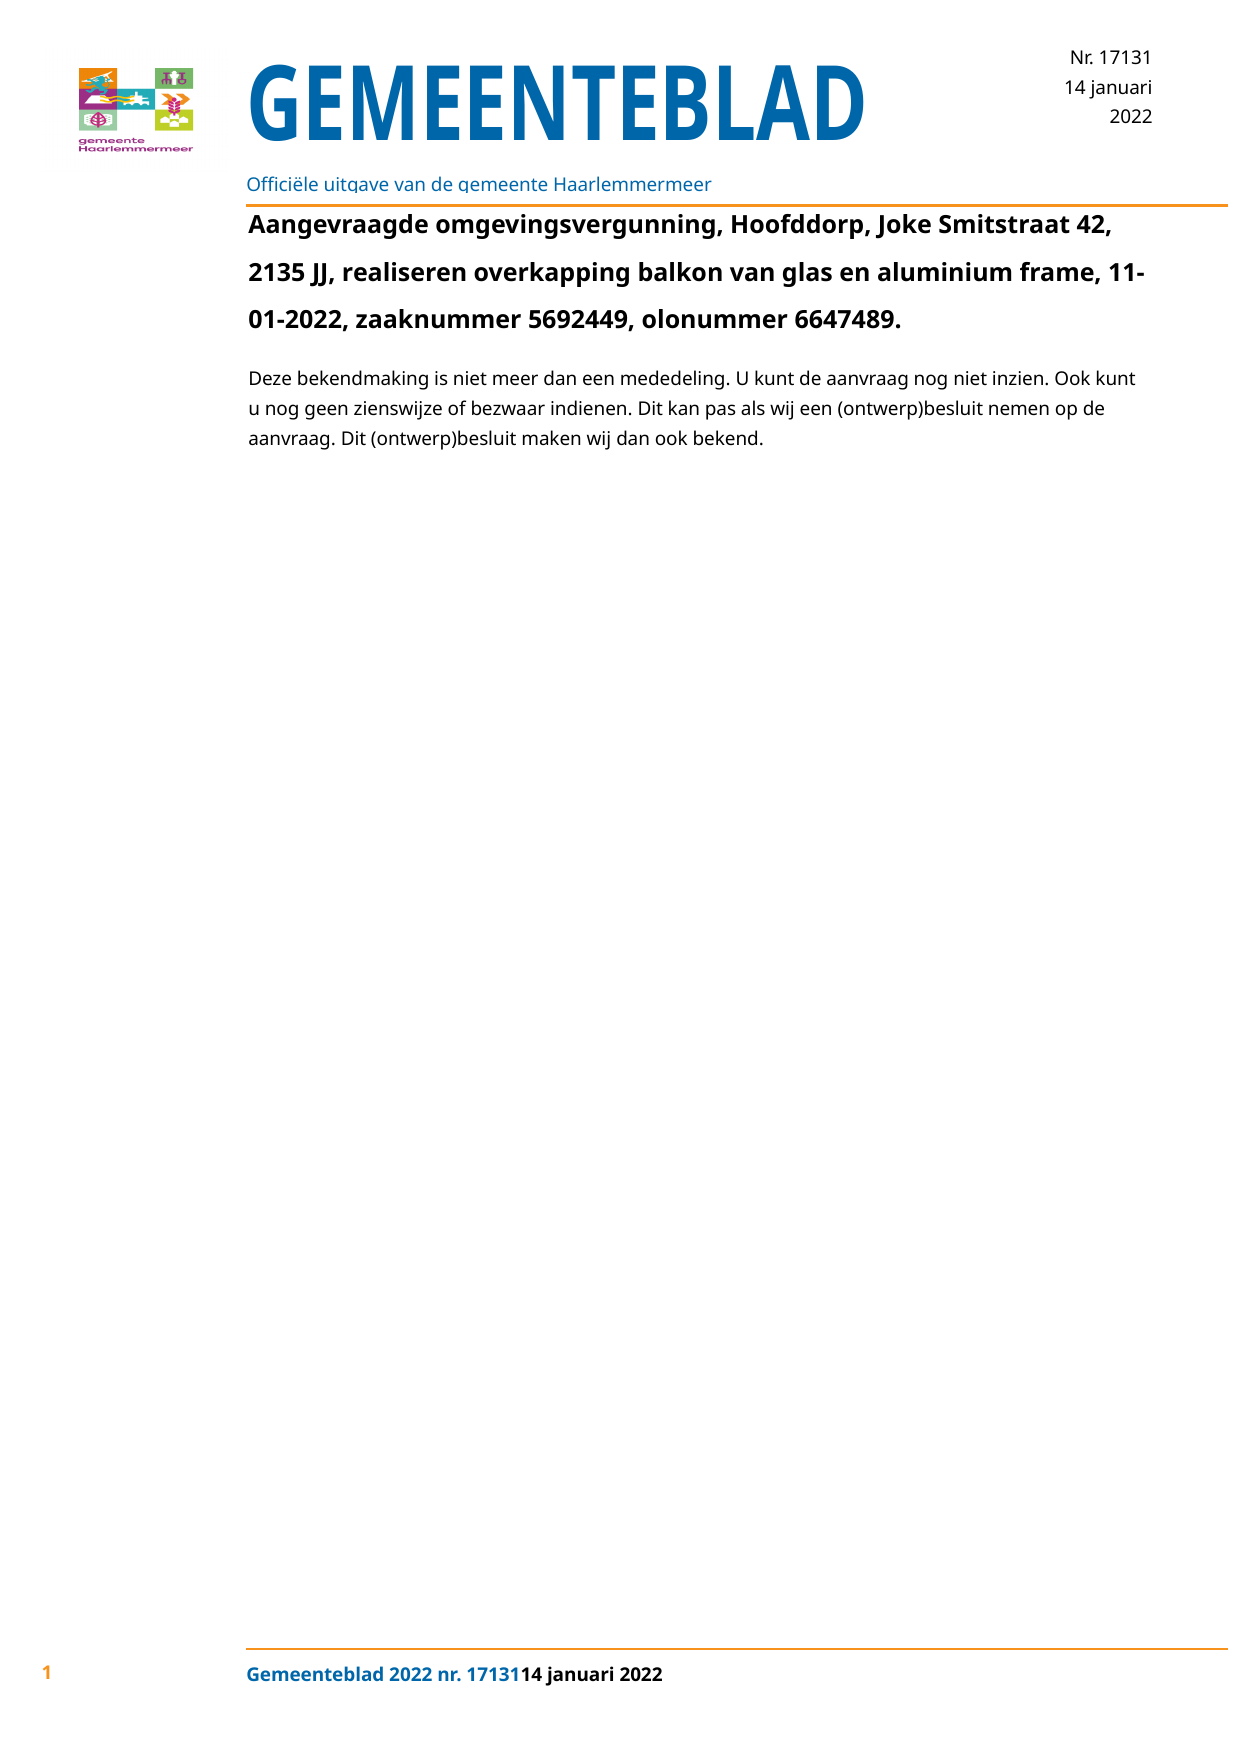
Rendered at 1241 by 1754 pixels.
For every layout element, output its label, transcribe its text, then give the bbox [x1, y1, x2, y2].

text Aangevraagde omgevingsvergunning, Hoofddorp, Joke Smitstraat 42, 2135 JJ, realiseren overkapping balkon van glas en aluminium frame, 11-01-2022, zaaknummer 5692449, olonummer 6647489. [248, 207, 1152, 336]
picture [41, 47, 231, 172]
text Deze bekendmaking is niet meer dan een mededeling. U kunt de aanvraag nog niet inzien. Ook kunt u nog geen zienswijze of bezwaar indienen. Dit kan pas als wij een (ontwerp)besluit nemen op de aanvraag. Dit (ontwerp)besluit maken wij dan ook bekend. [248, 366, 1152, 450]
